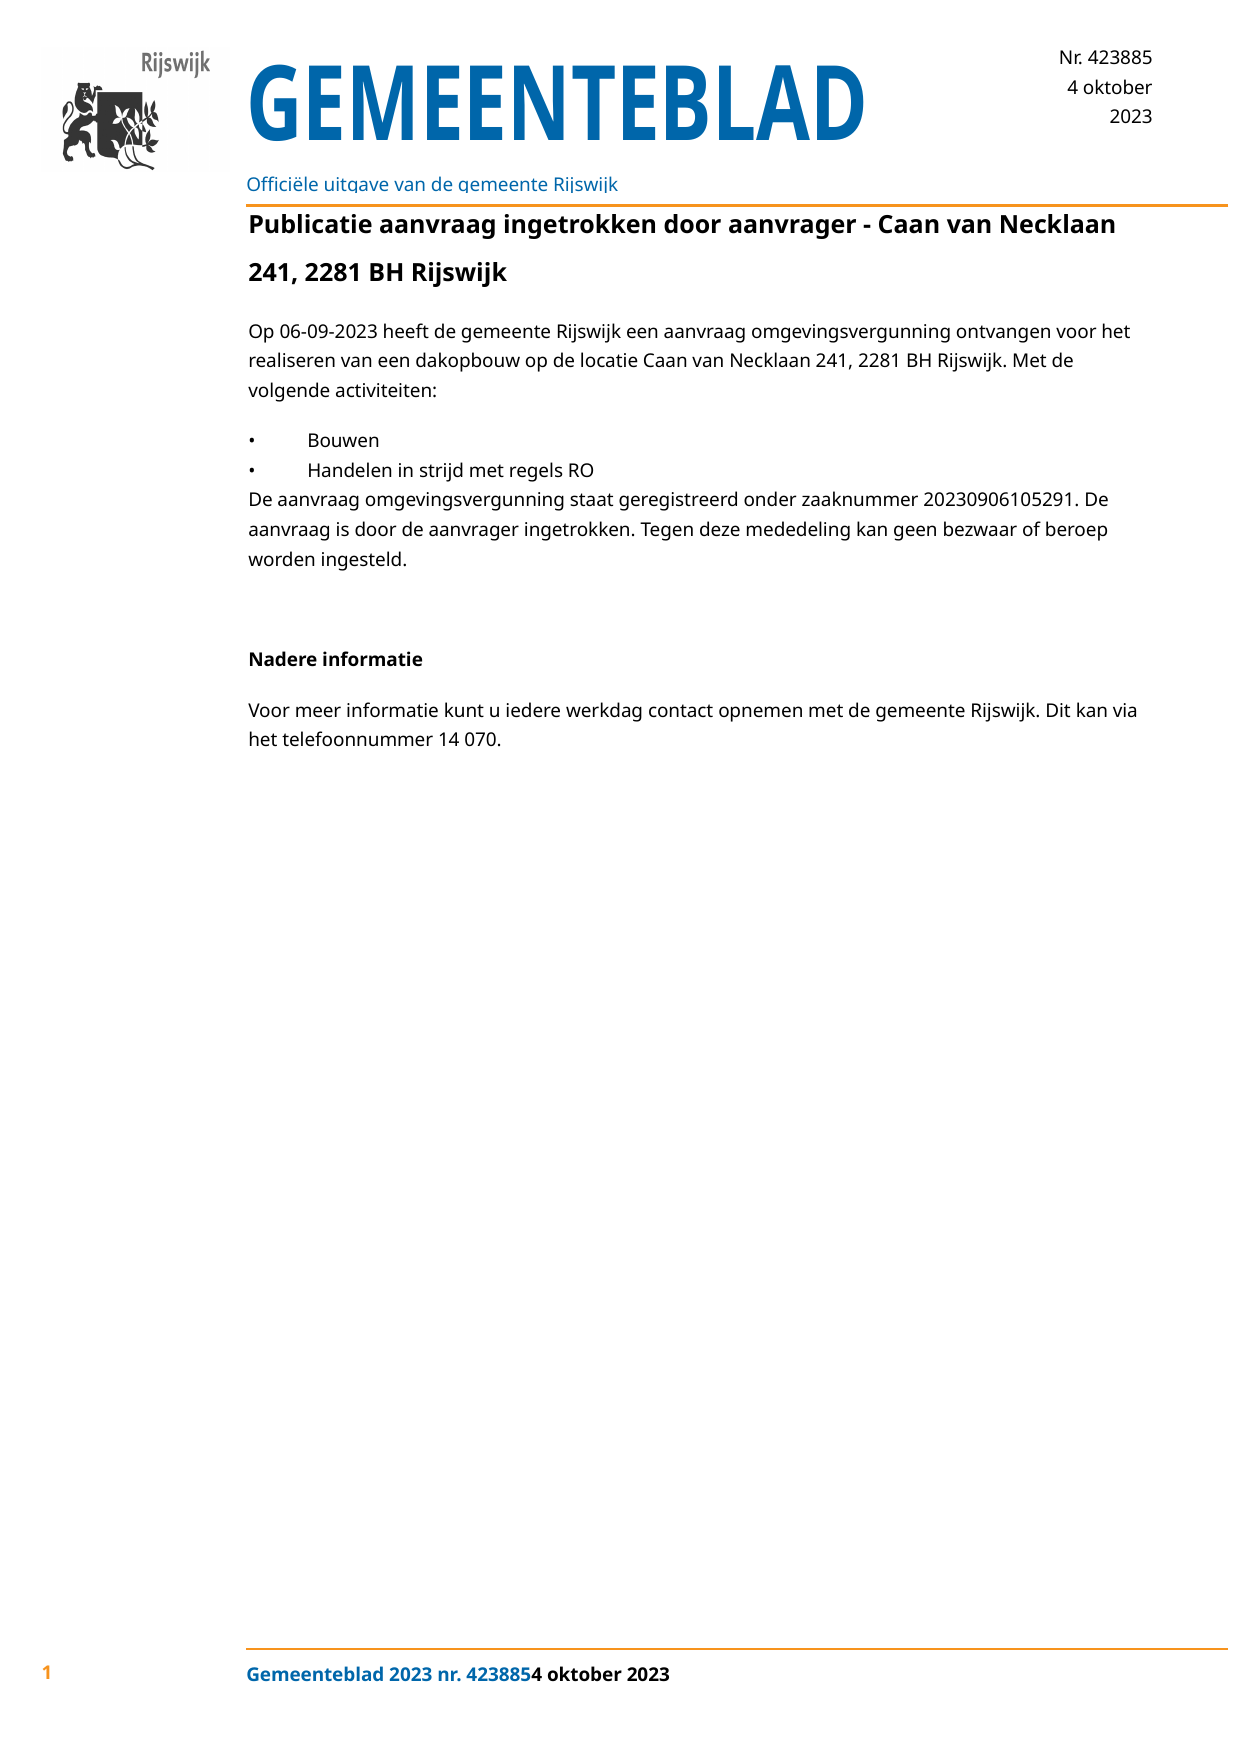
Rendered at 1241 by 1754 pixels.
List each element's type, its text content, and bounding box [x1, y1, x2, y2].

text Voor meer informatie kunt u iedere werkdag contact opnemen met de gemeente Rijswijk. Dit kan via het telefoonnummer 14 070. [248, 697, 1152, 752]
list Bouwen [248, 427, 1152, 453]
picture [41, 47, 231, 172]
text Op 06-09-2023 heeft de gemeente Rijswijk een aanvraag omgevingsvergunning ontvangen voor het realiseren van een dakopbouw op de locatie Caan van Necklaan 241, 2281 BH Rijswijk. Met de volgende activiteiten: [248, 318, 1152, 403]
text Publicatie aanvraag ingetrokken door aanvrager - Caan van Necklaan 241, 2281 BH Rijswijk [248, 207, 1152, 288]
text De aanvraag omgevingsvergunning staat geregistreerd onder zaaknummer 20230906105291. De aanvraag is door de aanvrager ingetrokken. Tegen deze mededeling kan geen bezwaar of beroep worden ingesteld. [248, 487, 1152, 572]
list Handelen in strijd met regels RO [248, 457, 1152, 483]
text Nadere informatie [248, 647, 1152, 672]
